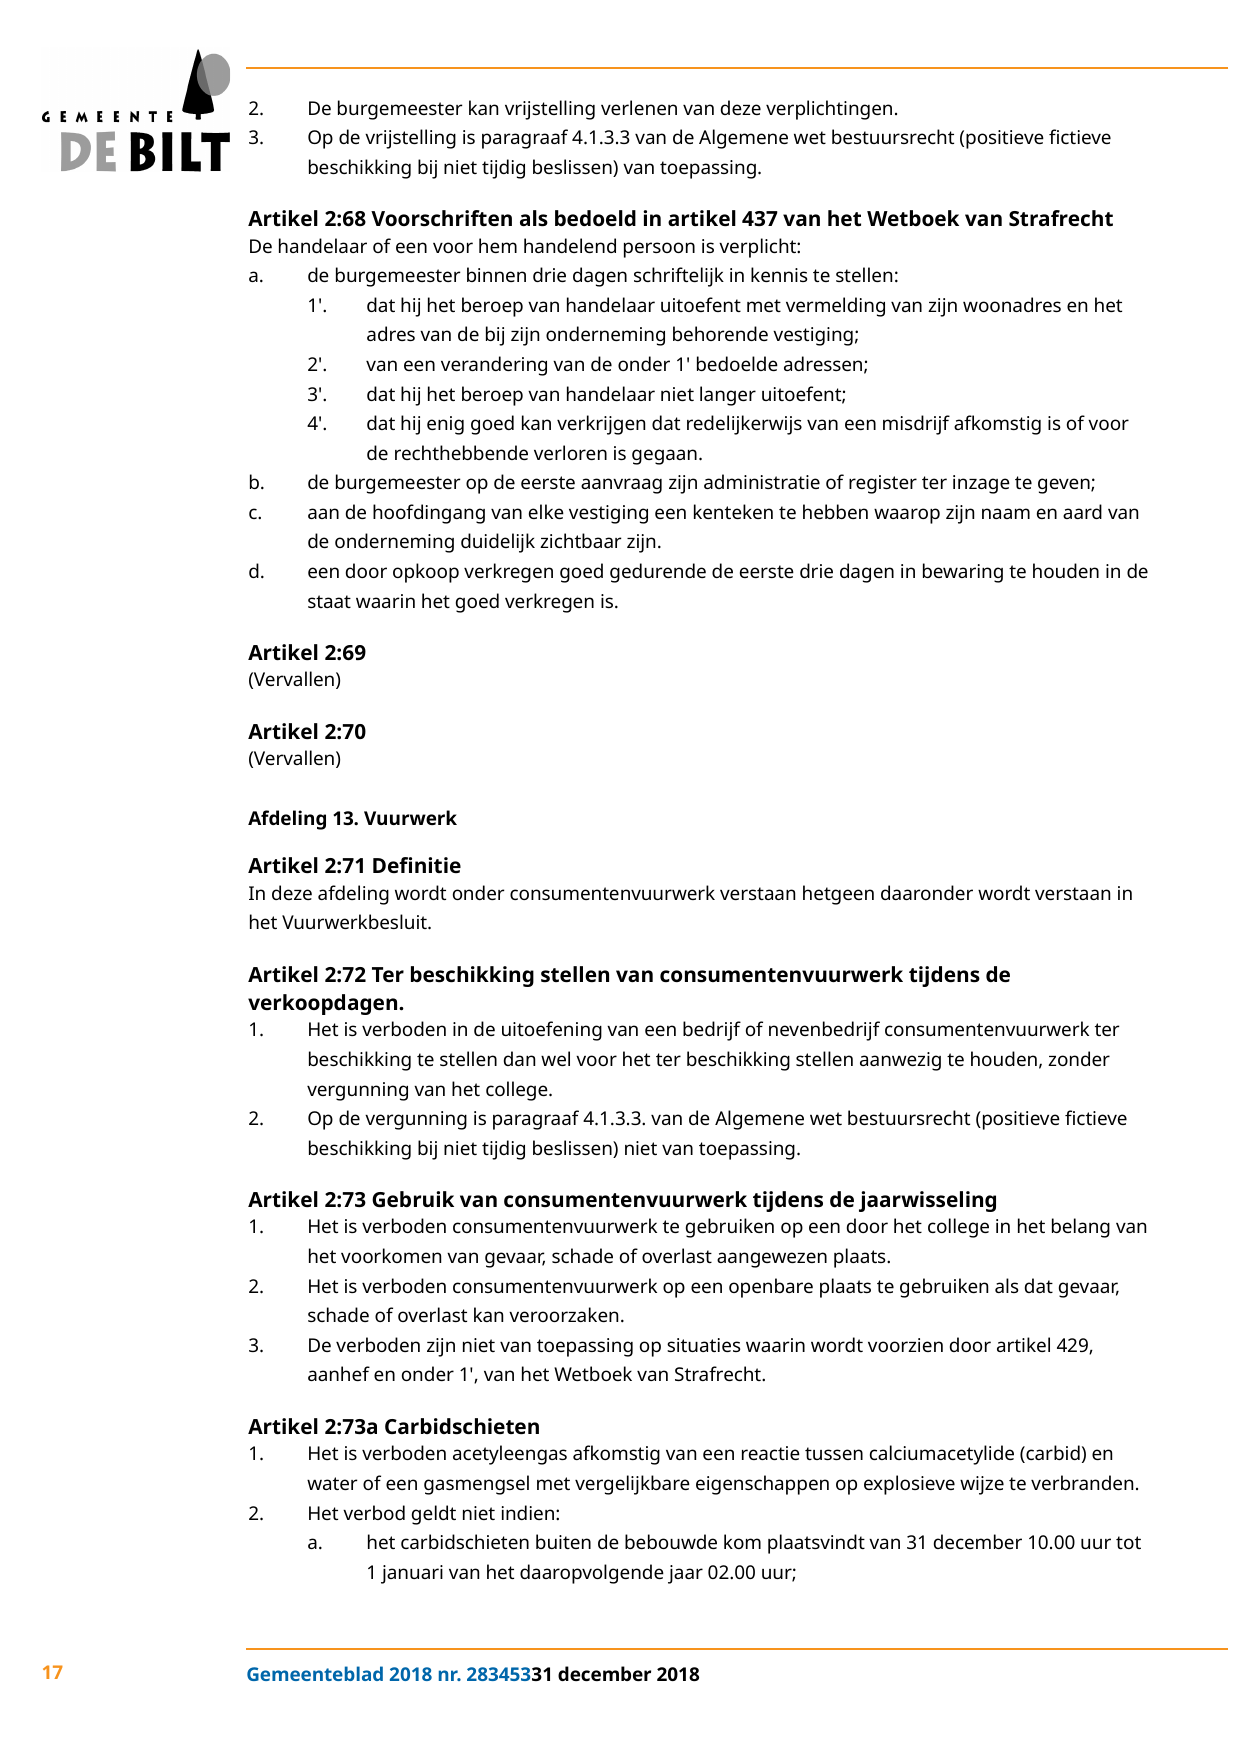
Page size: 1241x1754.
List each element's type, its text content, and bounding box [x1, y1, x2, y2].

list Het is verboden in de uitoefening van een bedrijf of nevenbedrijf consumentenvuurwerk ter beschikking te stellen dan wel voor het ter beschikking stellen aanwezig te houden, zonder vergunning van het college. [248, 1017, 1152, 1101]
text Artikel 2:73 Gebruik van consumentenvuurwerk tijdens de jaarwisseling [248, 1185, 1152, 1214]
list De verboden zijn niet van toepassing op situaties waarin wordt voorzien door artikel 429, aanhef en onder 1', van het Wetboek van Strafrecht. [248, 1332, 1152, 1387]
picture [41, 47, 231, 172]
list aan de hoofdingang van elke vestiging een kenteken te hebben waarop zijn naam en aard van de onderneming duidelijk zichtbaar zijn. [248, 499, 1152, 554]
text Artikel 2:73a Carbidschieten [248, 1412, 1152, 1441]
text Artikel 2:70 [248, 717, 1152, 746]
list dat hij het beroep van handelaar niet langer uitoefent; [307, 381, 1152, 406]
list dat hij het beroep van handelaar uitoefent met vermelding van zijn woonadres en het adres van de bij zijn onderneming behorende vestiging; [307, 292, 1152, 347]
list Het is verboden consumentenvuurwerk te gebruiken op een door het college in het belang van het voorkomen van gevaar, schade of overlast aangewezen plaats. [248, 1214, 1152, 1269]
list Op de vergunning is paragraaf 4.1.3.3. van de Algemene wet bestuursrecht (positieve fictieve beschikking bij niet tijdig beslissen) niet van toepassing. [248, 1105, 1152, 1161]
text Afdeling 13. Vuurwerk [248, 805, 1152, 830]
list het carbidschieten buiten de bebouwde kom plaatsvindt van 31 december 10.00 uur tot 1 januari van het daaropvolgende jaar 02.00 uur; [307, 1529, 1152, 1584]
text Artikel 2:71 Definitie [248, 851, 1152, 880]
text Artikel 2:68 Voorschriften als bedoeld in artikel 437 van het Wetboek van Strafrecht [248, 204, 1152, 233]
text De handelaar of een voor hem handelend persoon is verplicht: [248, 233, 1152, 258]
text (Vervallen) [248, 746, 1152, 771]
text Artikel 2:72 Ter beschikking stellen van consumentenvuurwerk tijdens de verkoopdagen. [248, 960, 1152, 1017]
list een door opkoop verkregen goed gedurende de eerste drie dagen in bewaring te houden in de staat waarin het goed verkregen is. [248, 558, 1152, 613]
list Het is verboden acetyleengas afkomstig van een reactie tussen calciumacetylide (carbid) en water of een gasmengsel met vergelijkbare eigenschappen op explosieve wijze te verbranden. [248, 1441, 1152, 1496]
list De burgemeester kan vrijstelling verlenen van deze verplichtingen. [248, 95, 1152, 121]
list Het verbod geldt niet indien: [248, 1500, 1152, 1525]
list van een verandering van de onder 1' bedoelde adressen; [307, 351, 1152, 377]
list de burgemeester binnen drie dagen schriftelijk in kennis te stellen: [248, 262, 1152, 288]
list de burgemeester op de eerste aanvraag zijn administratie of register ter inzage te geven; [248, 469, 1152, 495]
text In deze afdeling wordt onder consumentenvuurwerk verstaan hetgeen daaronder wordt verstaan in het Vuurwerkbesluit. [248, 880, 1152, 935]
list Op de vrijstelling is paragraaf 4.1.3.3 van de Algemene wet bestuursrecht (positieve fictieve beschikking bij niet tijdig beslissen) van toepassing. [248, 124, 1152, 180]
text Artikel 2:69 [248, 638, 1152, 667]
list dat hij enig goed kan verkrijgen dat redelijkerwijs van een misdrijf afkomstig is of voor de rechthebbende verloren is gegaan. [307, 410, 1152, 466]
list Het is verboden consumentenvuurwerk op een openbare plaats te gebruiken als dat gevaar, schade of overlast kan veroorzaken. [248, 1273, 1152, 1328]
text (Vervallen) [248, 667, 1152, 692]
